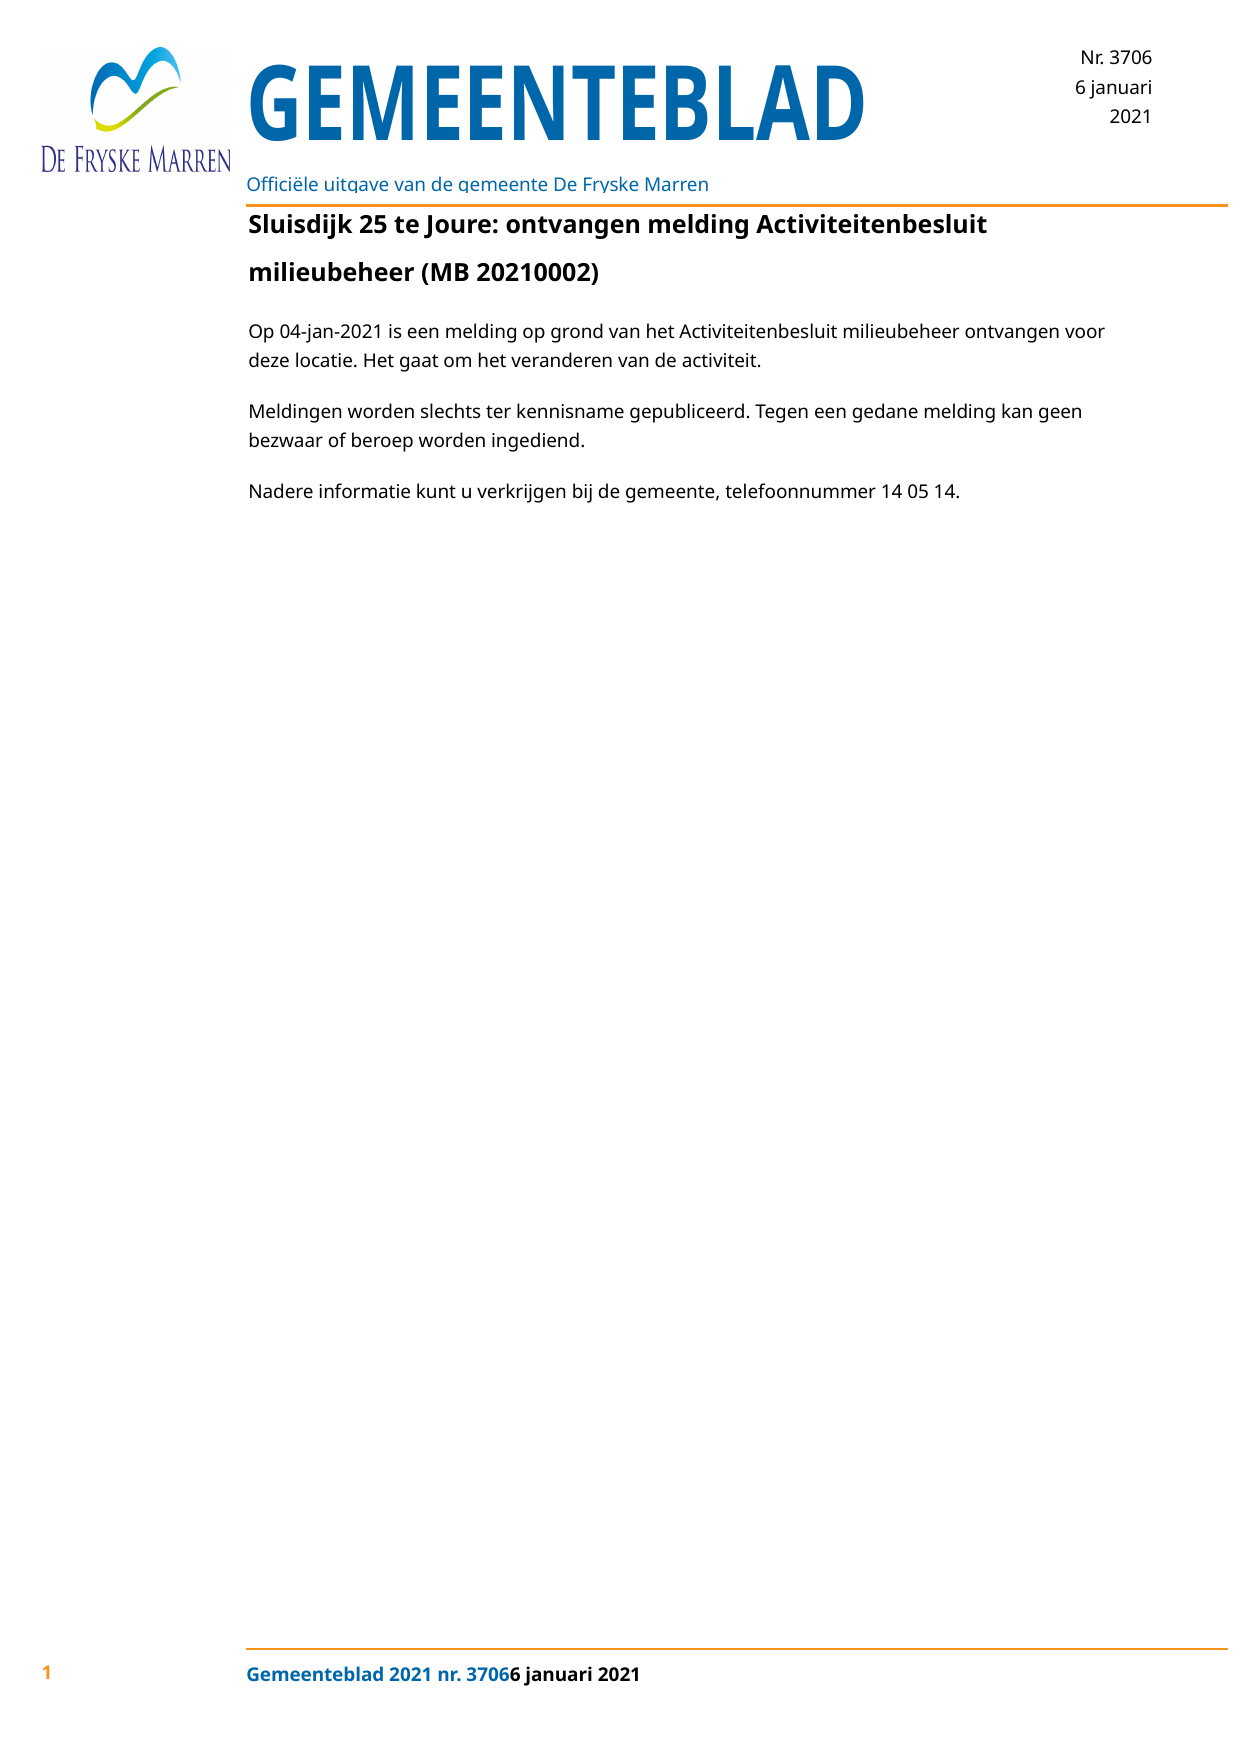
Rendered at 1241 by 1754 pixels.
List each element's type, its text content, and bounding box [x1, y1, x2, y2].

text Meldingen worden slechts ter kennisname gepubliceerd. Tegen een gedane melding kan geen bezwaar of beroep worden ingediend. [248, 398, 1152, 453]
picture [41, 47, 231, 172]
text Op 04-jan-2021 is een melding op grond van het Activiteitenbesluit milieubeheer ontvangen voor deze locatie. Het gaat om het veranderen van de activiteit. [248, 318, 1152, 373]
text Sluisdijk 25 te Joure: ontvangen melding Activiteitenbesluit milieubeheer (MB 20210002) [248, 207, 1152, 288]
text Nadere informatie kunt u verkrijgen bij de gemeente, telefoonnummer 14 05 14. [248, 478, 1152, 504]
